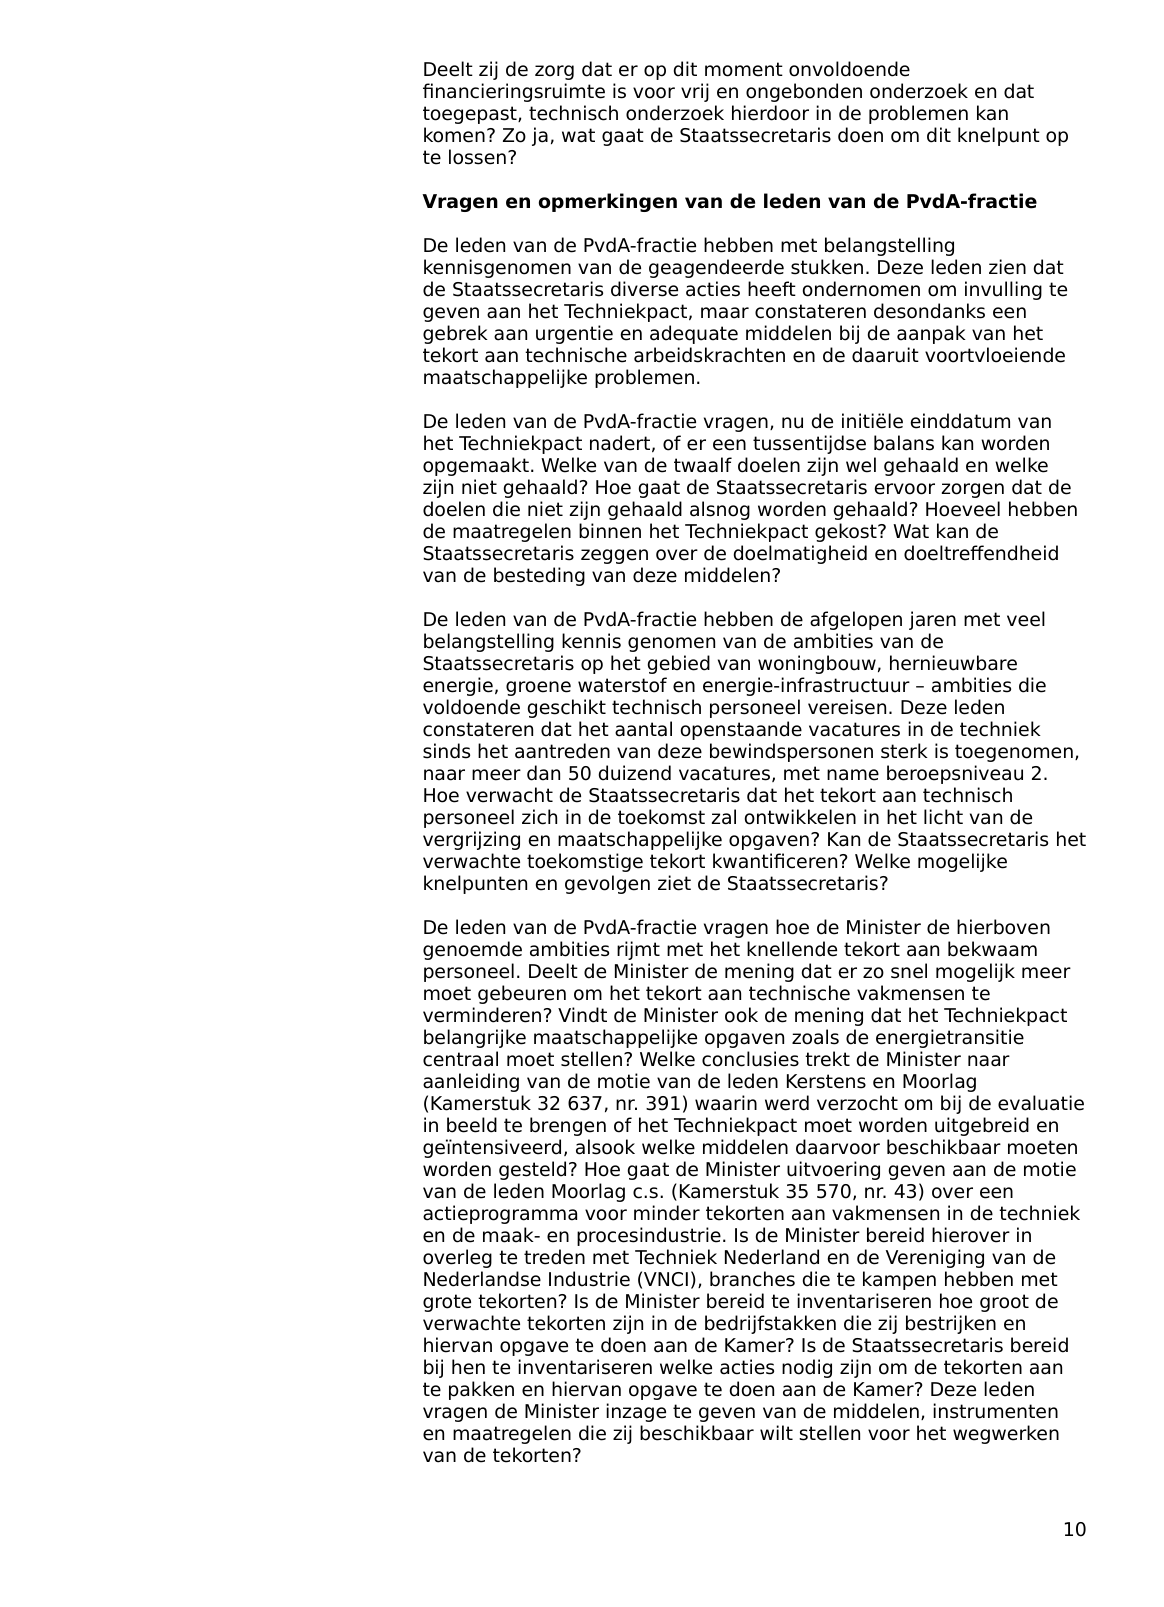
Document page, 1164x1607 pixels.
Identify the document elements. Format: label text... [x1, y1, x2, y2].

text De leden van de PvdA-fractie hebben met belangstelling kennisgenomen van de geagendeerde stukken. Deze leden zien dat de Staatssecretaris diverse acties heeft ondernomen om invulling te geven aan het Techniekpact, maar constateren desondanks een gebrek aan urgentie en adequate middelen bij de aanpak van het tekort aan technische arbeidskrachten en de daaruit voortvloeiende maatschappelijke problemen. [422, 235, 1087, 389]
text De leden van de PvdA-fractie hebben de afgelopen jaren met veel belangstelling kennis genomen van de ambities van de Staatssecretaris op het gebied van woningbouw, hernieuwbare energie, groene waterstof en energie-infrastructuur – ambities die voldoende geschikt technisch personeel vereisen. Deze leden constateren dat het aantal openstaande vacatures in de techniek sinds het aantreden van deze bewindspersonen sterk is toegenomen, naar meer dan 50 duizend vacatures, met name beroepsniveau 2. Hoe verwacht de Staatssecretaris dat het tekort aan technisch personeel zich in de toekomst zal ontwikkelen in het licht van de vergrijzing en maatschappelijke opgaven? Kan de Staatssecretaris het verwachte toekomstige tekort kwantificeren? Welke mogelijke knelpunten en gevolgen ziet de Staatssecretaris? [422, 609, 1087, 895]
text De leden van de PvdA-fractie vragen hoe de Minister de hierboven genoemde ambities rijmt met het knellende tekort aan bekwaam personeel. Deelt de Minister de mening dat er zo snel mogelijk meer moet gebeuren om het tekort aan technische vakmensen te verminderen? Vindt de Minister ook de mening dat het Techniekpact belangrijke maatschappelijke opgaven zoals de energietransitie centraal moet stellen? Welke conclusies trekt de Minister naar aanleiding van de motie van de leden Kerstens en Moorlag (Kamerstuk 32 637, nr. 391) waarin werd verzocht om bij de evaluatie in beeld te brengen of het Techniekpact moet worden uitgebreid en geïntensiveerd, alsook welke middelen daarvoor beschikbaar moeten worden gesteld? Hoe gaat de Minister uitvoering geven aan de motie van de leden Moorlag c.s. (Kamerstuk 35 570, nr. 43) over een actieprogramma voor minder tekorten aan vakmensen in de techniek en de maak- en procesindustrie. Is de Minister bereid hierover in overleg te treden met Techniek Nederland en de Vereniging van de Nederlandse Industrie (VNCI), branches die te kampen hebben met grote tekorten? Is de Minister bereid te inventariseren hoe groot de verwachte tekorten zijn in de bedrijfstakken die zij bestrijken en hiervan opgave te doen aan de Kamer? Is de Staatssecretaris bereid bij hen te inventariseren welke acties nodig zijn om de tekorten aan te pakken en hiervan opgave te doen aan de Kamer? Deze leden vragen de Minister inzage te geven van de middelen, instrumenten en maatregelen die zij beschikbaar wilt stellen voor het wegwerken van de tekorten? [422, 917, 1087, 1467]
text Deelt zij de zorg dat er op dit moment onvoldoende financieringsruimte is voor vrij en ongebonden onderzoek en dat toegepast, technisch onderzoek hierdoor in de problemen kan komen? Zo ja, wat gaat de Staatssecretaris doen om dit knelpunt op te lossen? [422, 59, 1087, 169]
subtitle Vragen en opmerkingen van de leden van de PvdA-fractie [422, 191, 1087, 213]
text De leden van de PvdA-fractie vragen, nu de initiële einddatum van het Techniekpact nadert, of er een tussentijdse balans kan worden opgemaakt. Welke van de twaalf doelen zijn wel gehaald en welke zijn niet gehaald? Hoe gaat de Staatssecretaris ervoor zorgen dat de doelen die niet zijn gehaald alsnog worden gehaald? Hoeveel hebben de maatregelen binnen het Techniekpact gekost? Wat kan de Staatssecretaris zeggen over de doelmatigheid en doeltreffendheid van de besteding van deze middelen? [422, 411, 1087, 587]
